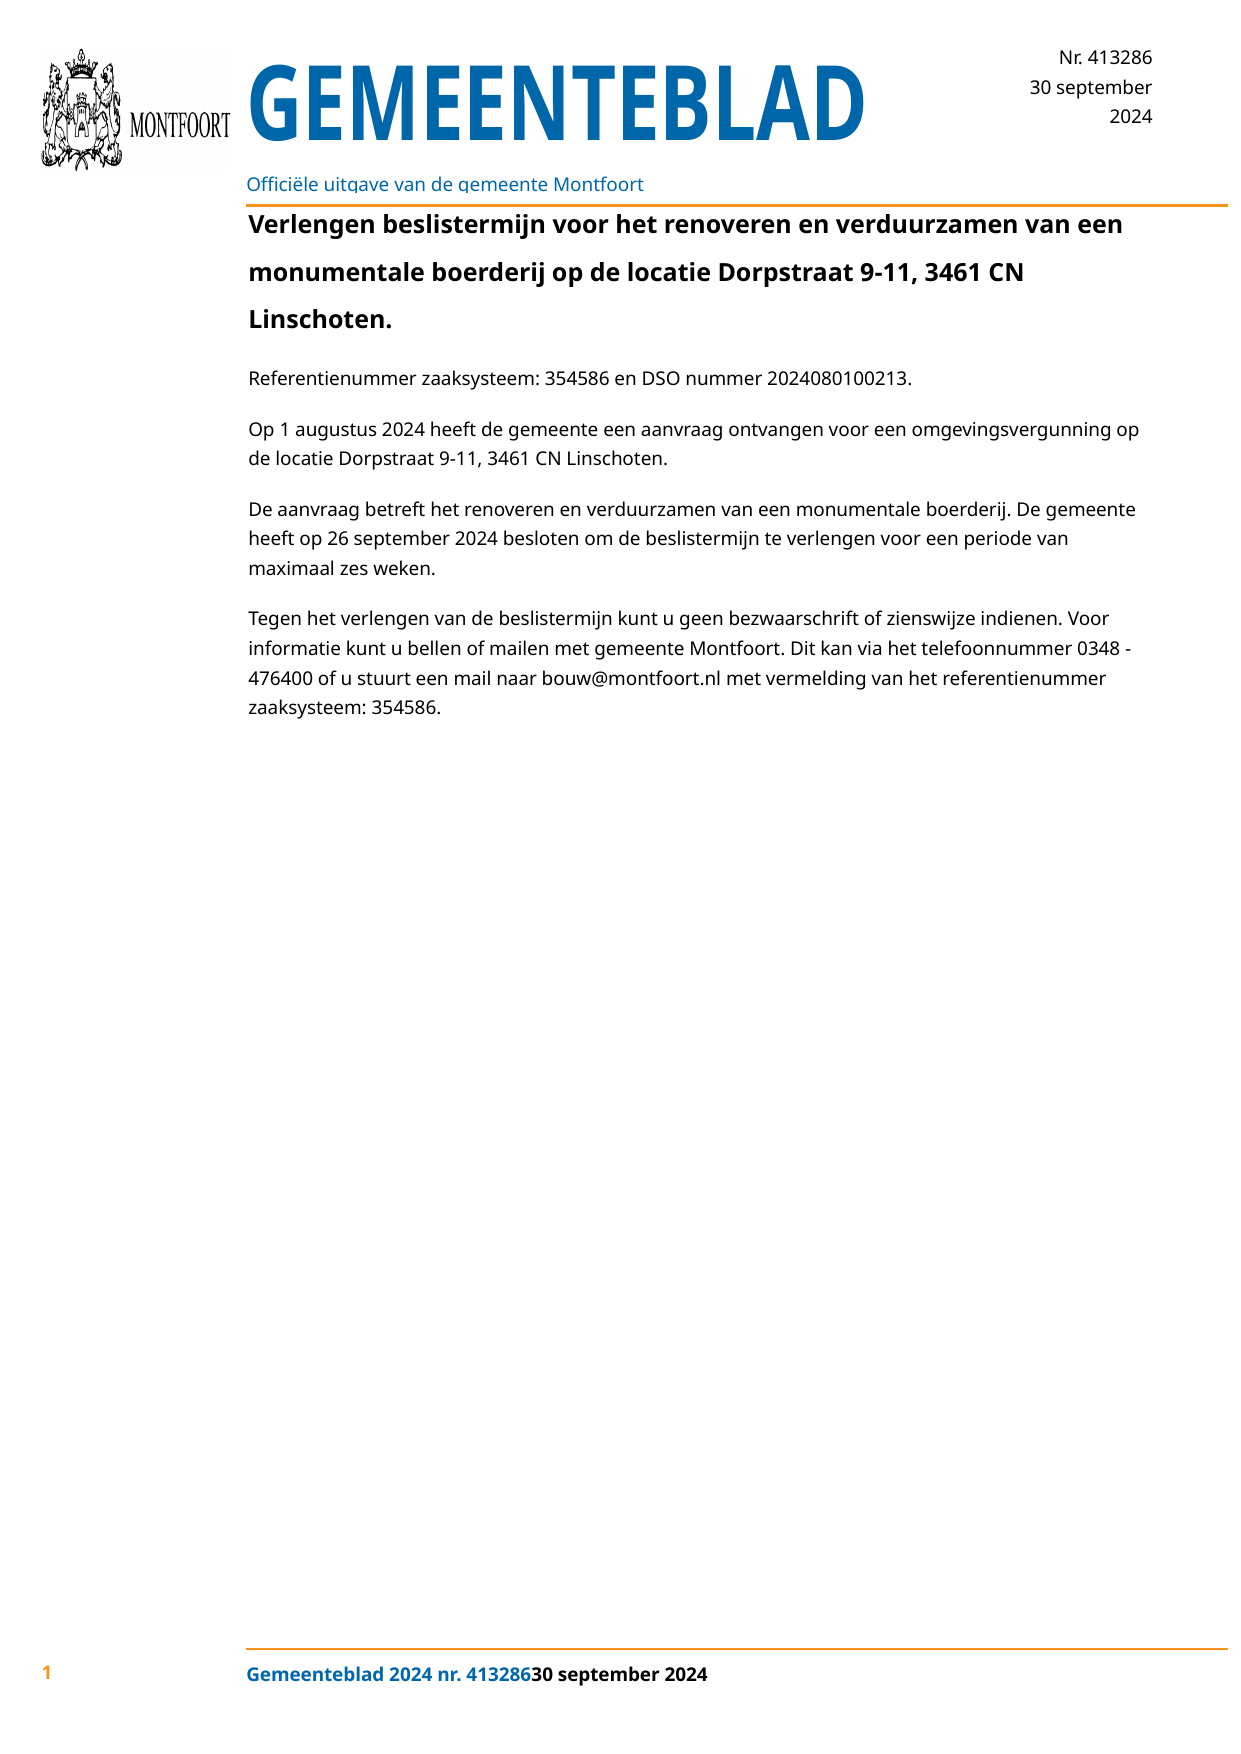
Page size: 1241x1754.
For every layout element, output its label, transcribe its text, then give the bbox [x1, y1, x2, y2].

text Referentienummer zaaksysteem: 354586 en DSO nummer 2024080100213. [248, 366, 1152, 391]
text De aanvraag betreft het renoveren en verduurzamen van een monumentale boerderij. De gemeente heeft op 26 september 2024 besloten om de beslistermijn te verlengen voor een periode van maximaal zes weken. [248, 496, 1152, 581]
text Op 1 augustus 2024 heeft de gemeente een aanvraag ontvangen voor een omgevingsvergunning op de locatie Dorpstraat 9-11, 3461 CN Linschoten. [248, 416, 1152, 471]
text Verlengen beslistermijn voor het renoveren en verduurzamen van een monumentale boerderij op de locatie Dorpstraat 9-11, 3461 CN Linschoten. [248, 207, 1152, 336]
picture [41, 47, 231, 172]
text Tegen het verlengen van de beslistermijn kunt u geen bezwaarschrift of zienswijze indienen. Voor informatie kunt u bellen of mailen met gemeente Montfoort. Dit kan via het telefoonnummer 0348 - 476400 of u stuurt een mail naar bouw@montfoort.nl met vermelding van het referentienummer zaaksysteem: 354586. [248, 606, 1152, 720]
